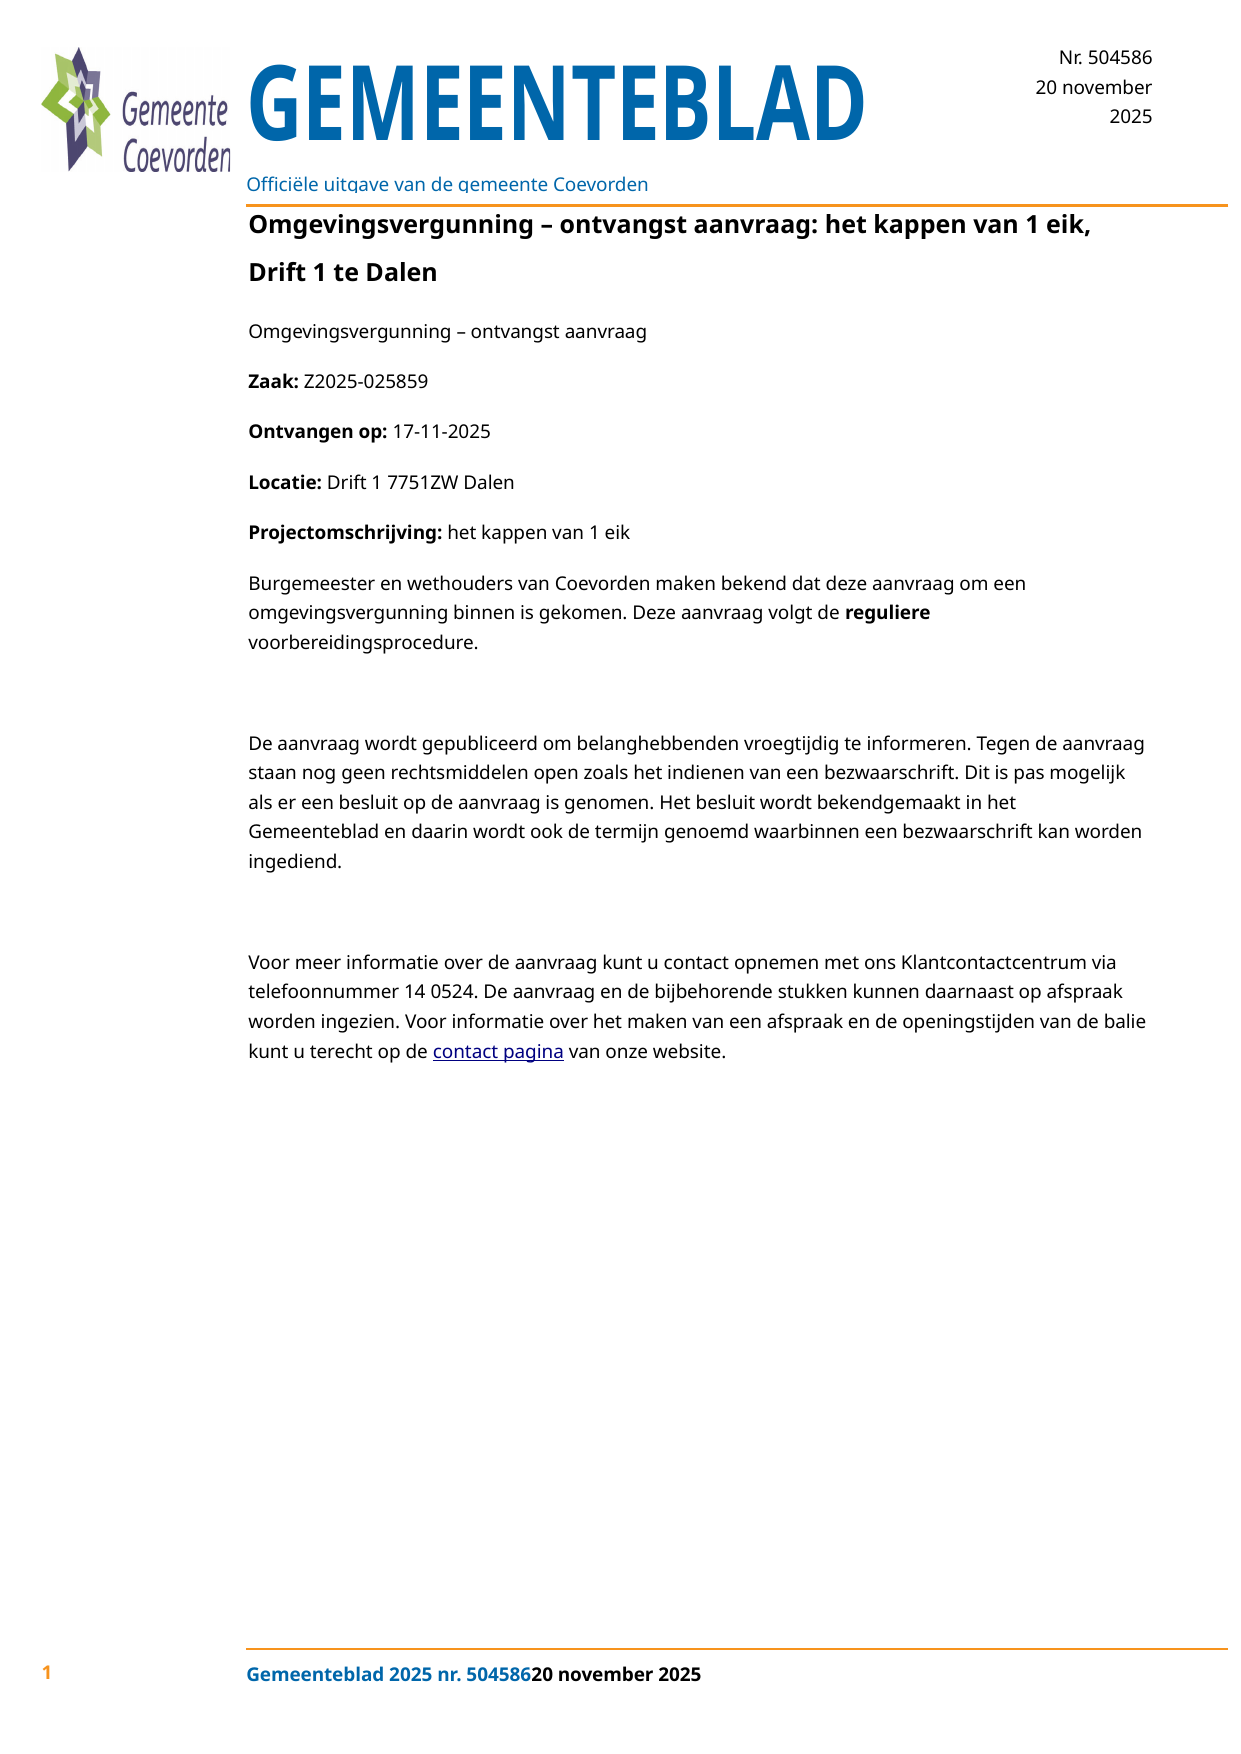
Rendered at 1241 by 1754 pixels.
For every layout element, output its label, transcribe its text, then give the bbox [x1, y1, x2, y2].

text Voor meer informatie over de aanvraag kunt u contact opnemen met ons Klantcontactcentrum via telefoonnummer 14 0524. De aanvraag en de bijbehorende stukken kunnen daarnaast op afspraak worden ingezien. Voor informatie over het maken van een afspraak en de openingstijden van de balie kunt u terecht op de contact pagina van onze website. [248, 949, 1152, 1064]
picture [41, 47, 231, 172]
text De aanvraag wordt gepubliceerd om belanghebbenden vroegtijdig te informeren. Tegen de aanvraag staan nog geen rechtsmiddelen open zoals het indienen van een bezwaarschrift. Dit is pas mogelijk als er een besluit op de aanvraag is genomen. Het besluit wordt bekendgemaakt in het Gemeenteblad en daarin wordt ook de termijn genoemd waarbinnen een bezwaarschrift kan worden ingediend. [248, 730, 1152, 874]
text Locatie: Drift 1 7751ZW Dalen [248, 469, 1152, 495]
text Omgevingsvergunning – ontvangst aanvraag [248, 318, 1152, 344]
text Burgemeester en wethouders van Coevorden maken bekend dat deze aanvraag om een omgevingsvergunning binnen is gekomen. Deze aanvraag volgt de reguliere voorbereidingsprocedure. [248, 570, 1152, 655]
text Zaak: Z2025-025859 [248, 368, 1152, 394]
text Projectomschrijving: het kappen van 1 eik [248, 519, 1152, 545]
text Ontvangen op: 17-11-2025 [248, 419, 1152, 444]
text Omgevingsvergunning – ontvangst aanvraag: het kappen van 1 eik, Drift 1 te Dalen [248, 207, 1152, 288]
